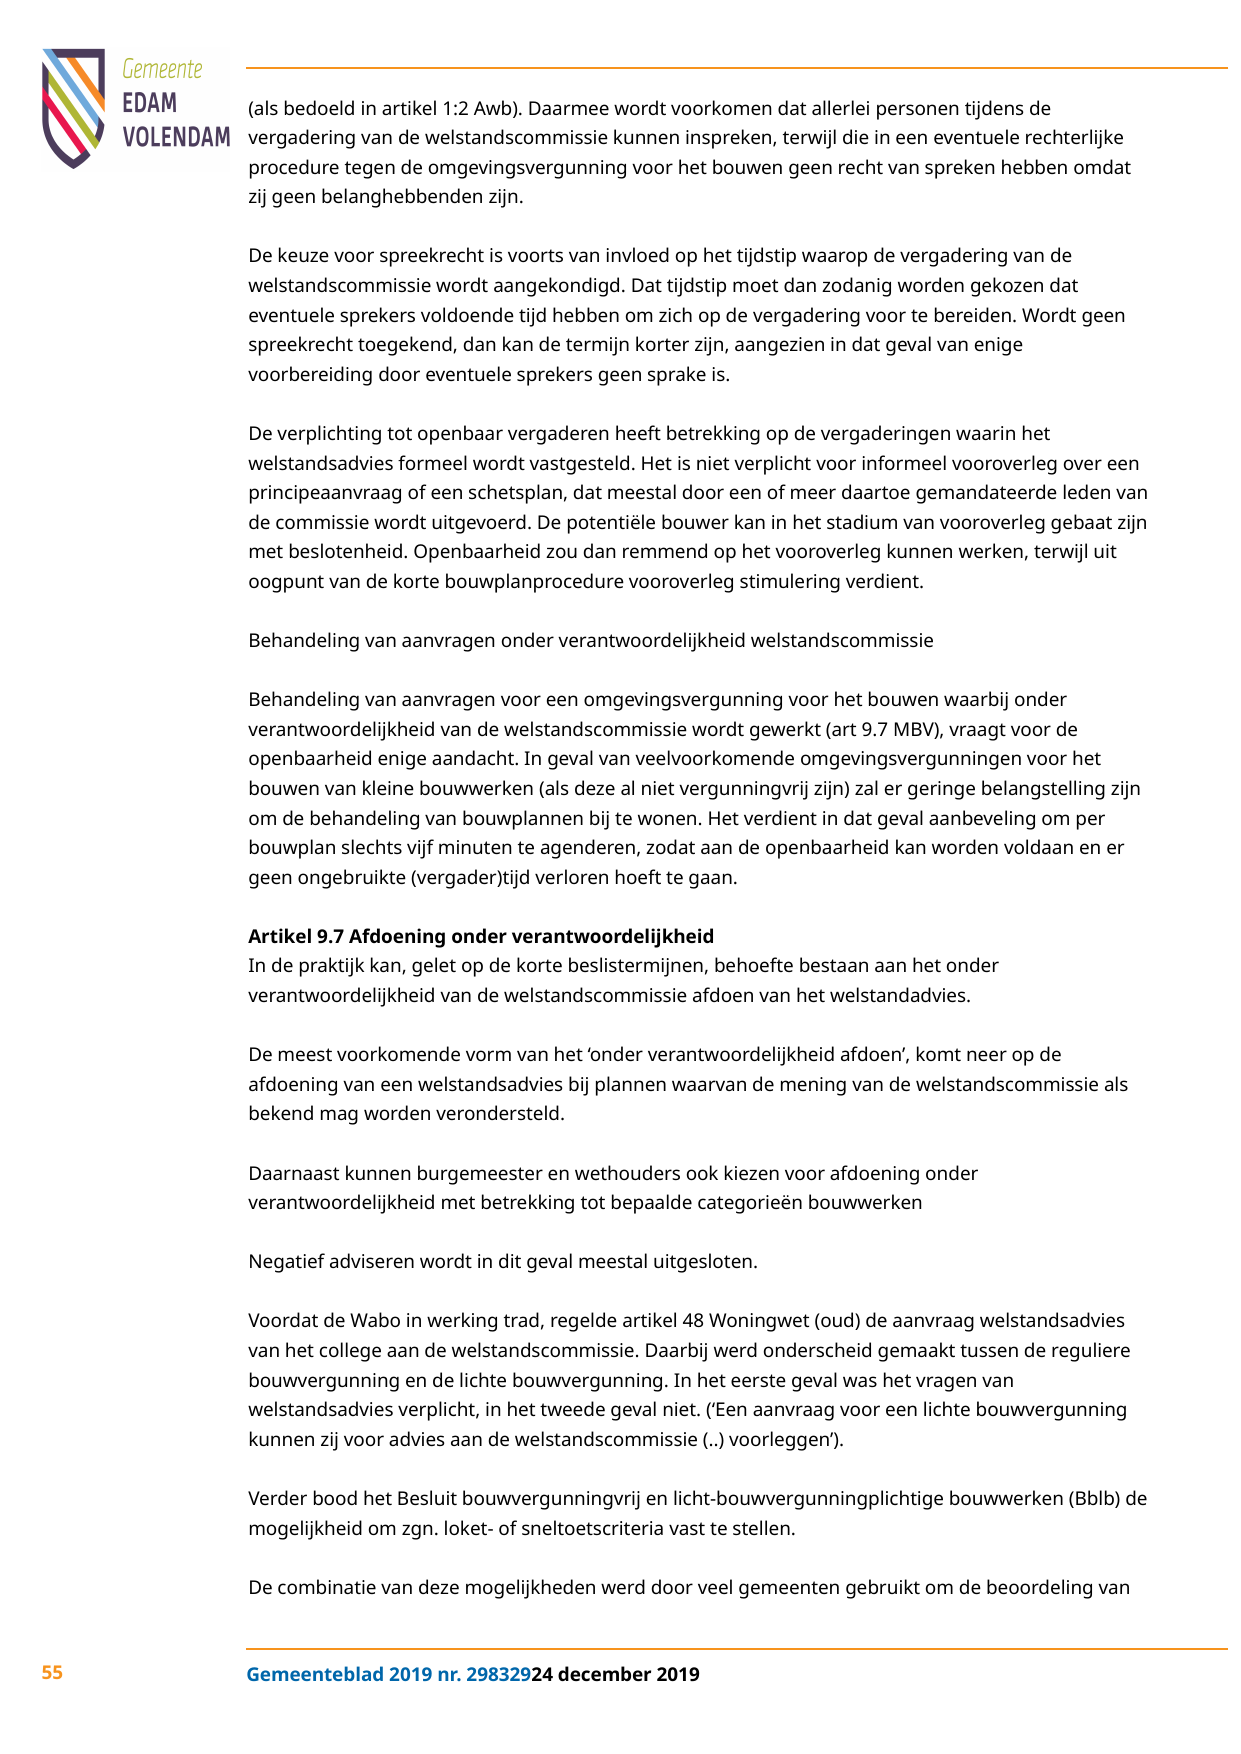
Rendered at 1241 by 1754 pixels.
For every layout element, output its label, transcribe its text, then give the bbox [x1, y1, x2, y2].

picture [41, 47, 231, 172]
text Artikel 9.7 Afdoening onder verantwoordelijkheid [248, 923, 1152, 949]
text Verder bood het Besluit bouwvergunningvrij en licht-bouwvergunningplichtige bouwwerken (Bblb) de mogelijkheid om zgn. loket- of sneltoetscriteria vast te stellen. [248, 1485, 1152, 1541]
text Behandeling van aanvragen voor een omgevingsvergunning voor het bouwen waarbij onder verantwoordelijkheid van de welstandscommissie wordt gewerkt (art 9.7 MBV), vraagt voor de openbaarheid enige aandacht. In geval van veelvoorkomende omgevingsvergunningen voor het bouwen van kleine bouwwerken (als deze al niet vergunningvrij zijn) zal er geringe belangstelling zijn om de behandeling van bouwplannen bij te wonen. Het verdient in dat geval aanbeveling om per bouwplan slechts vijf minuten te agenderen, zodat aan de openbaarheid kan worden voldaan en er geen ongebruikte (vergader)tijd verloren hoeft te gaan. [248, 686, 1152, 890]
text Behandeling van aanvragen onder verantwoordelijkheid welstandscommissie [248, 627, 1152, 653]
text De verplichting tot openbaar vergaderen heeft betrekking op de vergaderingen waarin het welstandsadvies formeel wordt vastgesteld. Het is niet verplicht voor informeel vooroverleg over een principeaanvraag of een schetsplan, dat meestal door een of meer daartoe gemandateerde leden van de commissie wordt uitgevoerd. De potentiële bouwer kan in het stadium van vooroverleg gebaat zijn met beslotenheid. Openbaarheid zou dan remmend op het vooroverleg kunnen werken, terwijl uit oogpunt van de korte bouwplanprocedure vooroverleg stimulering verdient. [248, 420, 1152, 594]
text De meest voorkomende vorm van het ‘onder verantwoordelijkheid afdoen’, komt neer op de afdoening van een welstandsadvies bij plannen waarvan de mening van de welstandscommissie als bekend mag worden verondersteld. [248, 1041, 1152, 1126]
text De keuze voor spreekrecht is voorts van invloed op het tijdstip waarop de vergadering van de welstandscommissie wordt aangekondigd. Dat tijdstip moet dan zodanig worden gekozen dat eventuele sprekers voldoende tijd hebben om zich op de vergadering voor te bereiden. Wordt geen spreekrecht toegekend, dan kan de termijn korter zijn, aangezien in dat geval van enige voorbereiding door eventuele sprekers geen sprake is. [248, 243, 1152, 387]
text In de praktijk kan, gelet op de korte beslistermijnen, behoefte bestaan aan het onder verantwoordelijkheid van de welstandscommissie afdoen van het welstandadvies. [248, 953, 1152, 1008]
text Voordat de Wabo in werking trad, regelde artikel 48 Woningwet (oud) de aanvraag welstandsadvies van het college aan de welstandscommissie. Daarbij werd onderscheid gemaakt tussen de reguliere bouwvergunning en de lichte bouwvergunning. In het eerste geval was het vragen van welstandsadvies verplicht, in het tweede geval niet. (‘Een aanvraag voor een lichte bouwvergunning kunnen zij voor advies aan de welstandscommissie (..) voorleggen’). [248, 1308, 1152, 1452]
text (als bedoeld in artikel 1:2 Awb). Daarmee wordt voorkomen dat allerlei personen tijdens de vergadering van de welstandscommissie kunnen inspreken, terwijl die in een eventuele rechterlijke procedure tegen de omgevingsvergunning voor het bouwen geen recht van spreken hebben omdat zij geen belanghebbenden zijn. [248, 95, 1152, 209]
text Daarnaast kunnen burgemeester en wethouders ook kiezen voor afdoening onder verantwoordelijkheid met betrekking tot bepaalde categorieën bouwwerken [248, 1160, 1152, 1215]
text Negatief adviseren wordt in dit geval meestal uitgesloten. [248, 1248, 1152, 1274]
text De combinatie van deze mogelijkheden werd door veel gemeenten gebruikt om de beoordeling van [248, 1574, 1152, 1600]
